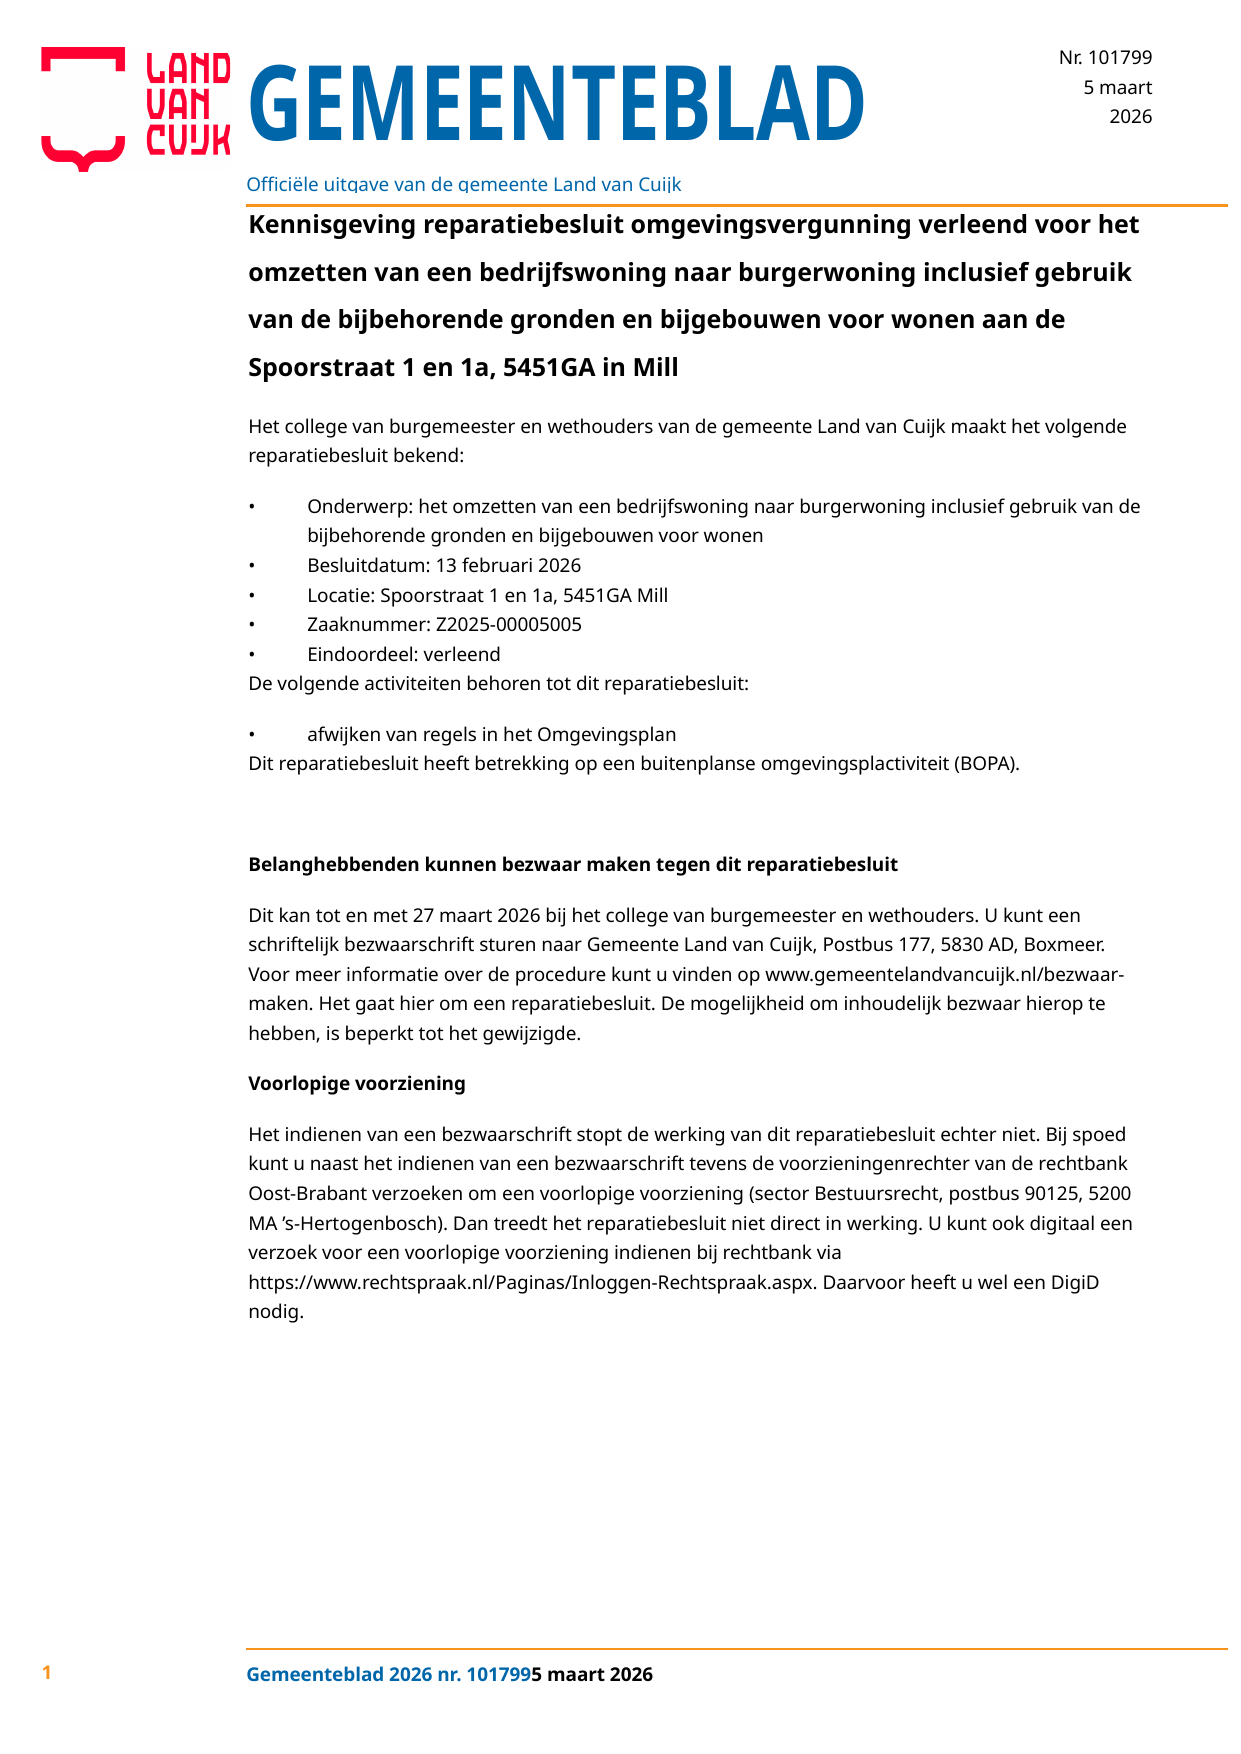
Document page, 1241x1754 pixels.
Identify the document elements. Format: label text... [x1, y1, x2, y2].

list Onderwerp: het omzetten van een bedrijfswoning naar burgerwoning inclusief gebruik van de bijbehorende gronden en bijgebouwen voor wonen [248, 493, 1152, 548]
list Besluitdatum: 13 februari 2026 [248, 552, 1152, 578]
text Voorlopige voorziening [248, 1071, 1152, 1096]
text Belanghebbenden kunnen bezwaar maken tegen dit reparatiebesluit [248, 851, 1152, 877]
list afwijken van regels in het Omgevingsplan [248, 721, 1152, 747]
list Locatie: Spoorstraat 1 en 1a, 5451GA Mill [248, 582, 1152, 608]
text Dit reparatiebesluit heeft betrekking op een buitenplanse omgevingsplactiviteit (BOPA). [248, 751, 1152, 776]
picture [41, 47, 231, 172]
list Zaaknummer: Z2025-00005005 [248, 611, 1152, 637]
text Het indienen van een bezwaarschrift stopt de werking van dit reparatiebesluit echter niet. Bij spoed kunt u naast het indienen van een bezwaarschrift tevens de voorzieningenrechter van de rechtbank Oost-Brabant verzoeken om een voorlopige voorziening (sector Bestuursrecht, postbus 90125, 5200 MA ’s-Hertogenbosch). Dan treedt het reparatiebesluit niet direct in werking. U kunt ook digitaal een verzoek voor een voorlopige voorziening indienen bij rechtbank via https://www.rechtspraak.nl/Paginas/Inloggen-Rechtspraak.aspx. Daarvoor heeft u wel een DigiD nodig. [248, 1121, 1152, 1324]
list Eindoordeel: verleend [248, 641, 1152, 667]
text Kennisgeving reparatiebesluit omgevingsvergunning verleend voor het omzetten van een bedrijfswoning naar burgerwoning inclusief gebruik van de bijbehorende gronden en bijgebouwen voor wonen aan de Spoorstraat 1 en 1a, 5451GA in Mill [248, 207, 1152, 384]
text Het college van burgemeester en wethouders van de gemeente Land van Cuijk maakt het volgende reparatiebesluit bekend: [248, 413, 1152, 468]
text De volgende activiteiten behoren tot dit reparatiebesluit: [248, 671, 1152, 696]
text Dit kan tot en met 27 maart 2026 bij het college van burgemeester en wethouders. U kunt een schriftelijk bezwaarschrift sturen naar Gemeente Land van Cuijk, Postbus 177, 5830 AD, Boxmeer. Voor meer informatie over de procedure kunt u vinden op www.gemeentelandvancuijk.nl/bezwaar-maken. Het gaat hier om een reparatiebesluit. De mogelijkheid om inhoudelijk bezwaar hierop te hebben, is beperkt tot het gewijzigde. [248, 902, 1152, 1046]
